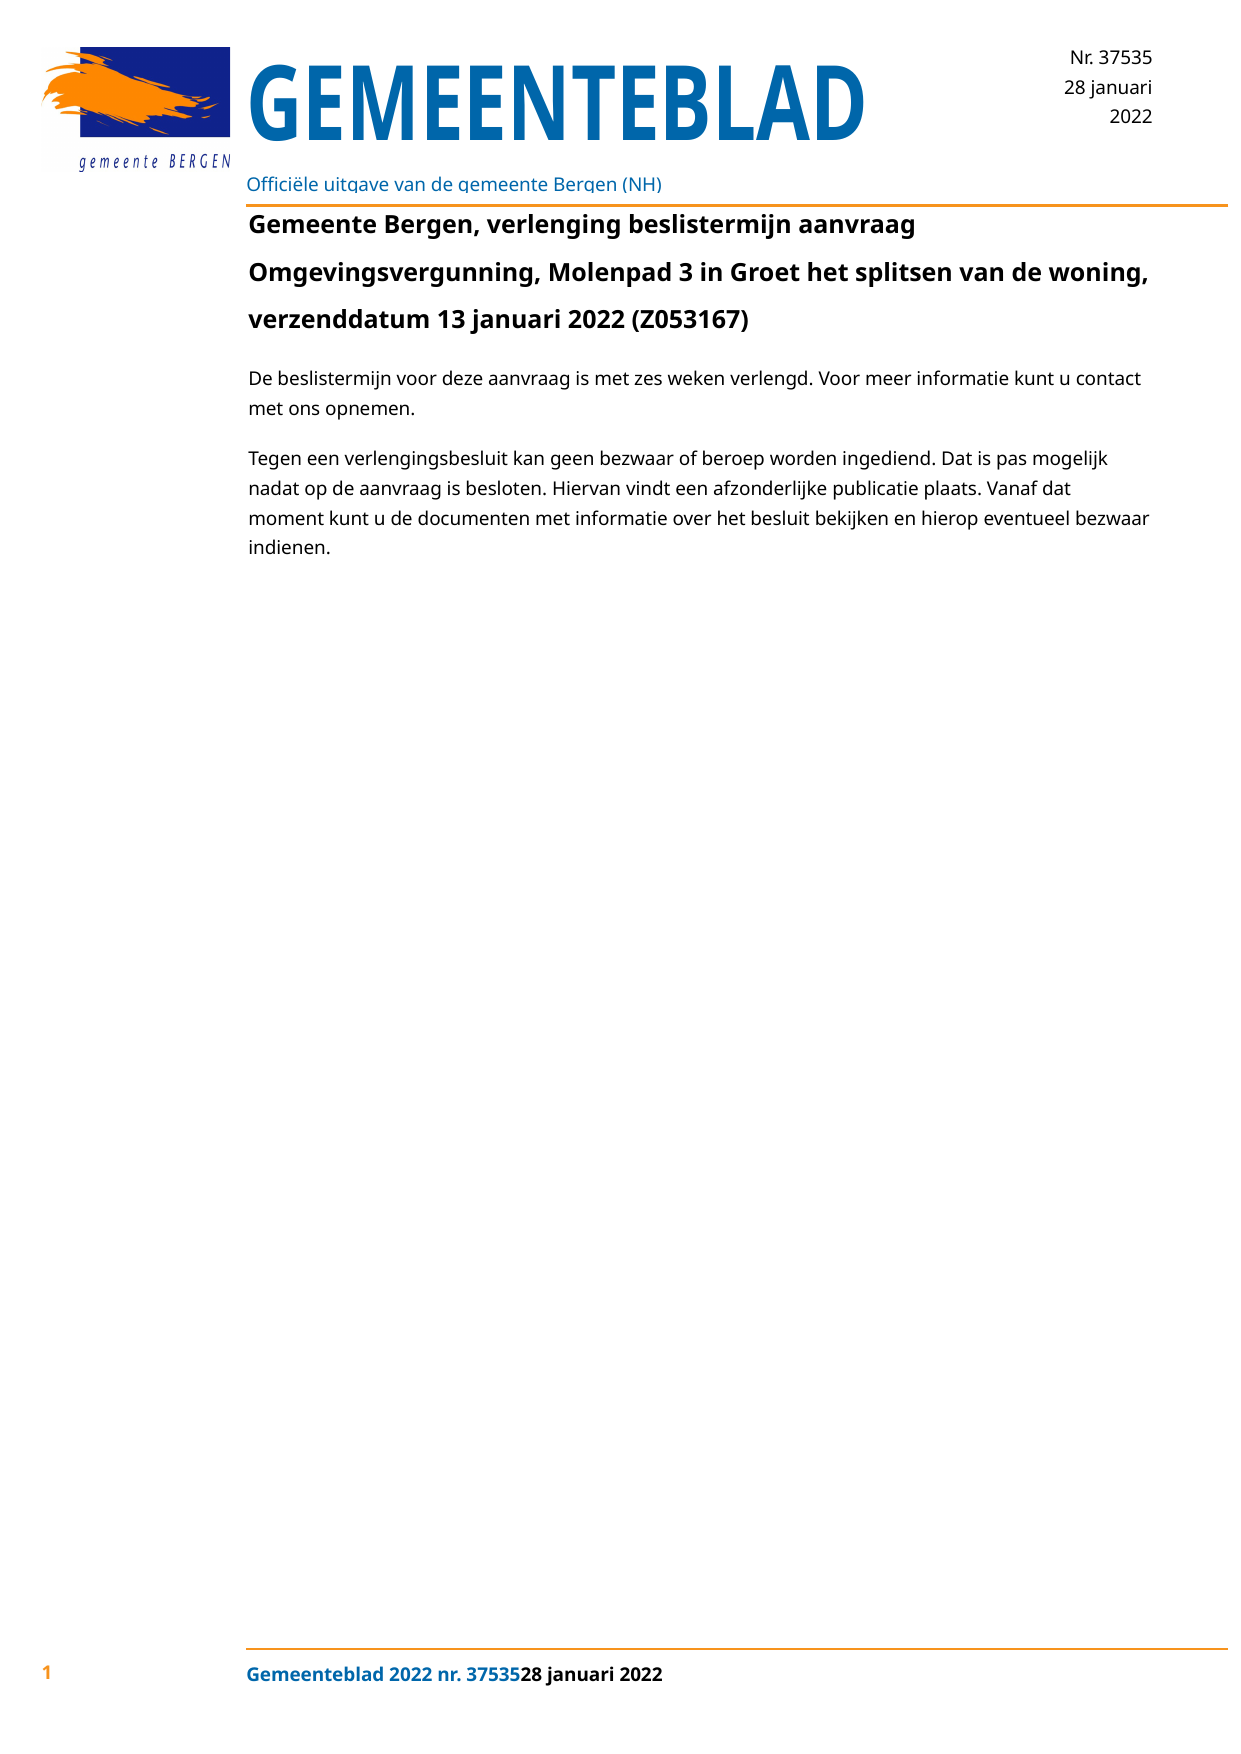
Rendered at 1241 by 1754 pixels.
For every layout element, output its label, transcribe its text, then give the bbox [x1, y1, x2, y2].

text Tegen een verlengingsbesluit kan geen bezwaar of beroep worden ingediend. Dat is pas mogelijk nadat op de aanvraag is besloten. Hiervan vindt een afzonderlijke publicatie plaats. Vanaf dat moment kunt u de documenten met informatie over het besluit bekijken en hierop eventueel bezwaar indienen. [248, 446, 1152, 560]
picture [41, 47, 231, 172]
text De beslistermijn voor deze aanvraag is met zes weken verlengd. Voor meer informatie kunt u contact met ons opnemen. [248, 366, 1152, 421]
text Gemeente Bergen, verlenging beslistermijn aanvraag Omgevingsvergunning, Molenpad 3 in Groet het splitsen van de woning, verzenddatum 13 januari 2022 (Z053167) [248, 207, 1152, 336]
